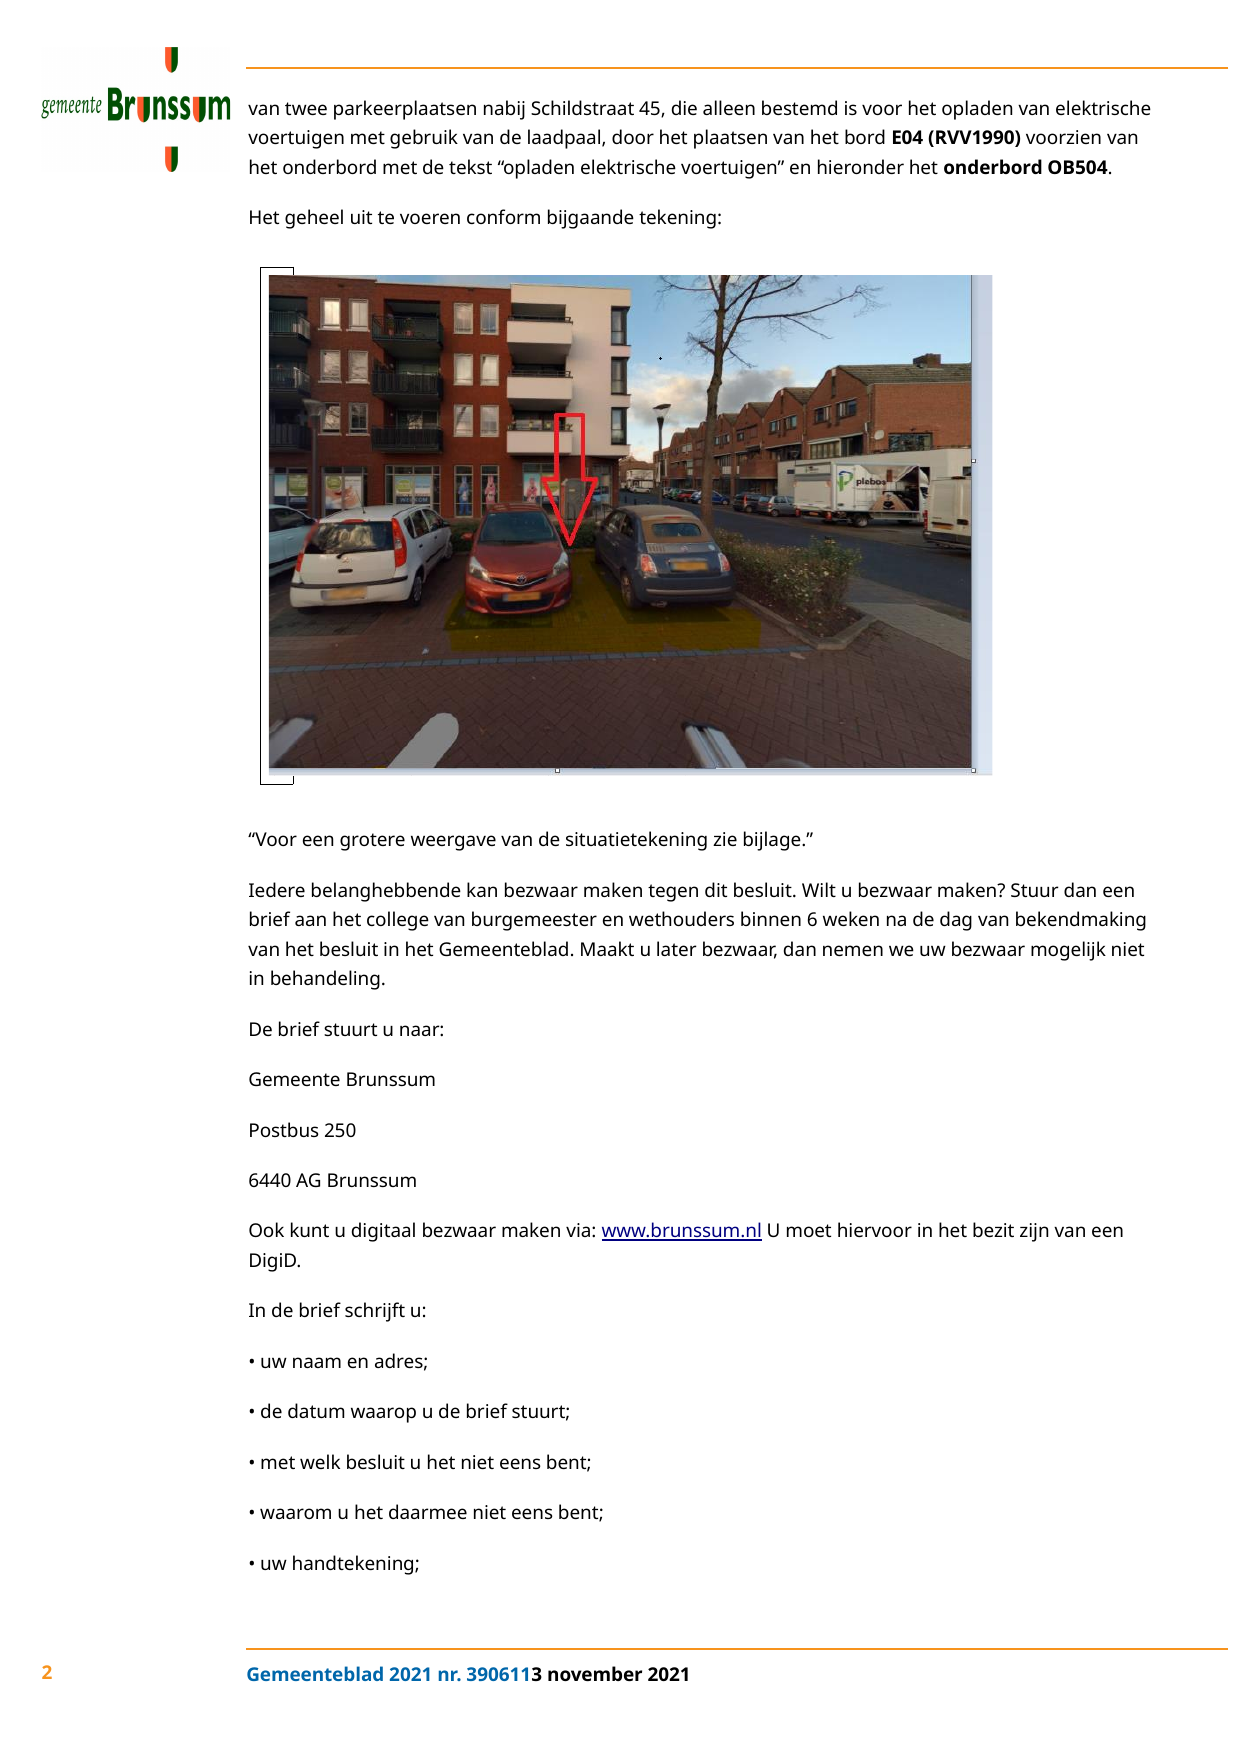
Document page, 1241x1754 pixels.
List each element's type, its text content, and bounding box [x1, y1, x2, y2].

text Ook kunt u digitaal bezwaar maken via: www.brunssum.nl U moet hiervoor in het bezit zijn van een DigiD. [248, 1218, 1152, 1273]
text Iedere belanghebbende kan bezwaar maken tegen dit besluit. Wilt u bezwaar maken? Stuur dan een brief aan het college van burgemeester en wethouders binnen 6 weken na de dag van bekendmaking van het besluit in het Gemeenteblad. Maakt u later bezwaar, dan nemen we uw bezwaar mogelijk niet in behandeling. [248, 877, 1152, 991]
text 6440 AG Brunssum [248, 1167, 1152, 1193]
text • waarom u het daarmee niet eens bent; [248, 1499, 1152, 1525]
text Gemeente Brunssum [248, 1066, 1152, 1092]
text De brief stuurt u naar: [248, 1016, 1152, 1042]
text In de brief schrijft u: [248, 1298, 1152, 1323]
text “Voor een grotere weergave van de situatietekening zie bijlage.” [248, 826, 1152, 852]
picture [41, 47, 231, 172]
text van twee parkeerplaatsen nabij Schildstraat 45, die alleen bestemd is voor het opladen van elektrische voertuigen met gebruik van de laadpaal, door het plaatsen van het bord E04 (RVV1990) voorzien van het onderbord met de tekst “opladen elektrische voertuigen” en hieronder het onderbord OB504. [248, 95, 1152, 180]
text • met welk besluit u het niet eens bent; [248, 1449, 1152, 1474]
text Postbus 250 [248, 1117, 1152, 1142]
text • uw handtekening; [248, 1550, 1152, 1575]
text Het geheel uit te voeren conform bijgaande tekening: [248, 204, 1152, 230]
text • uw naam en adres; [248, 1348, 1152, 1374]
text • de datum waarop u de brief stuurt; [248, 1398, 1152, 1424]
picture [268, 275, 993, 776]
